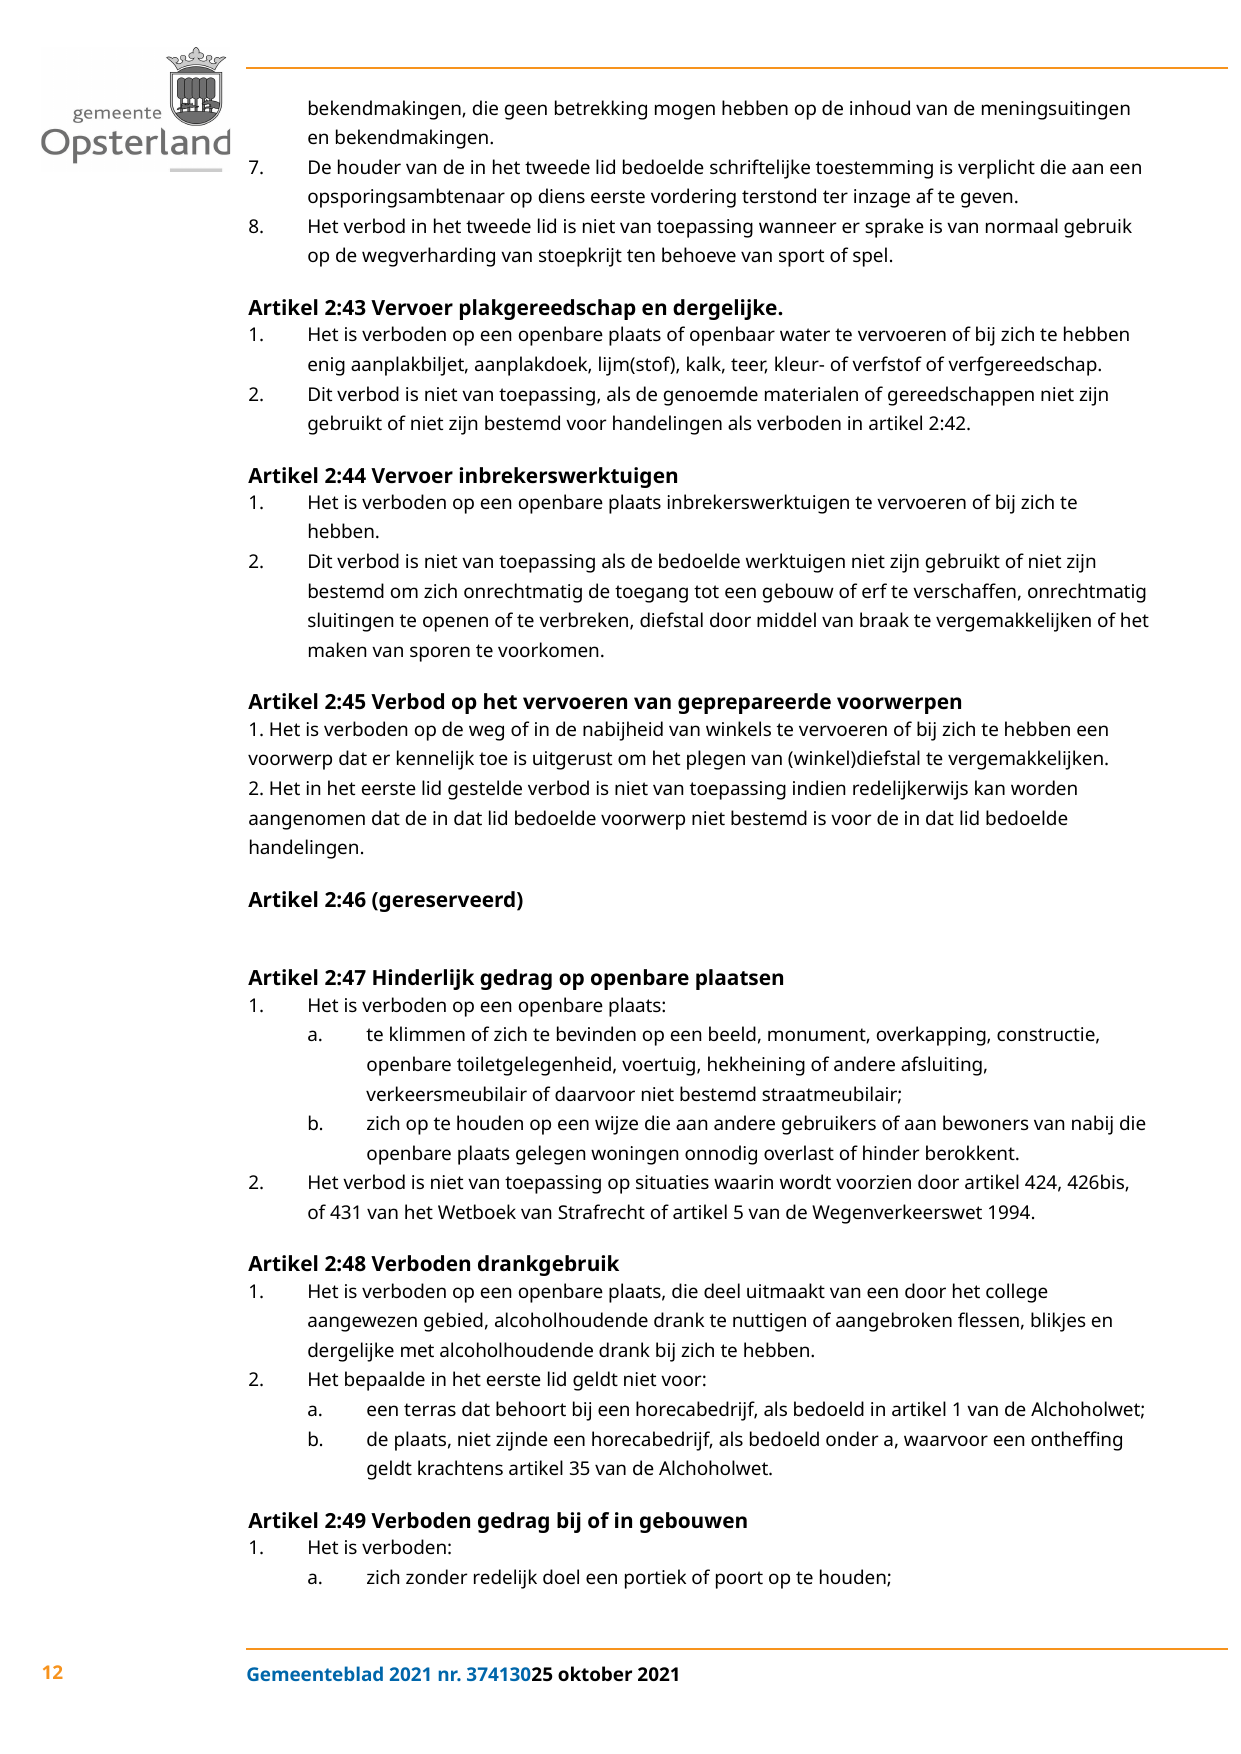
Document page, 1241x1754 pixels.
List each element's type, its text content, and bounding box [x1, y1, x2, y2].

list zich op te houden op een wijze die aan andere gebruikers of aan bewoners van nabij die openbare plaats gelegen woningen onnodig overlast of hinder berokkent. [307, 1110, 1152, 1166]
list Dit verbod is niet van toepassing, als de genoemde materialen of gereedschappen niet zijn gebruikt of niet zijn bestemd voor handelingen als verboden in artikel 2:42. [248, 381, 1152, 436]
text 2. Het in het eerste lid gestelde verbod is niet van toepassing indien redelijkerwijs kan worden aangenomen dat de in dat lid bedoelde voorwerp niet bestemd is voor de in dat lid bedoelde handelingen. [248, 775, 1152, 860]
text Artikel 2:48 Verboden drankgebruik [248, 1249, 1152, 1278]
list Het bepaalde in het eerste lid geldt niet voor: [248, 1367, 1152, 1392]
list te klimmen of zich te bevinden op een beeld, monument, overkapping, constructie, openbare toiletgelegenheid, voertuig, hekheining of andere afsluiting, verkeersmeubilair of daarvoor niet bestemd straatmeubilair; [307, 1022, 1152, 1106]
list Het is verboden op een openbare plaats: [248, 992, 1152, 1018]
list een terras dat behoort bij een horecabedrijf, als bedoeld in artikel 1 van de Alchoholwet; [307, 1396, 1152, 1422]
text 1. Het is verboden op de weg of in de nabijheid van winkels te vervoeren of bij zich te hebben een voorwerp dat er kennelijk toe is uitgerust om het plegen van (winkel)diefstal te vergemakkelijken. [248, 716, 1152, 771]
list Het verbod in het tweede lid is niet van toepassing wanneer er sprake is van normaal gebruik op de wegverharding van stoepkrijt ten behoeve van sport of spel. [248, 213, 1152, 268]
text Artikel 2:43 Vervoer plakgereedschap en dergelijke. [248, 293, 1152, 322]
list bekendmakingen, die geen betrekking mogen hebben op de inhoud van de meningsuitingen en bekendmakingen. [248, 95, 1152, 150]
text Artikel 2:46 (gereserveerd) [248, 885, 1152, 913]
text Artikel 2:47 Hinderlijk gedrag op openbare plaatsen [248, 963, 1152, 992]
text Artikel 2:44 Vervoer inbrekerswerktuigen [248, 461, 1152, 489]
picture [41, 47, 231, 172]
list Het is verboden op een openbare plaats of openbaar water te vervoeren of bij zich te hebben enig aanplakbiljet, aanplakdoek, lijm(stof), kalk, teer, kleur- of verfstof of verfgereedschap. [248, 322, 1152, 377]
list Het is verboden op een openbare plaats, die deel uitmaakt van een door het college aangewezen gebied, alcoholhoudende drank te nuttigen of aangebroken flessen, blikjes en dergelijke met alcoholhoudende drank bij zich te hebben. [248, 1278, 1152, 1363]
list Dit verbod is niet van toepassing als de bedoelde werktuigen niet zijn gebruikt of niet zijn bestemd om zich onrechtmatig de toegang tot een gebouw of erf te verschaffen, onrechtmatig sluitingen te openen of te verbreken, diefstal door middel van braak te vergemakkelijken of het maken van sporen te voorkomen. [248, 548, 1152, 663]
text Artikel 2:45 Verbod op het vervoeren van geprepareerde voorwerpen [248, 687, 1152, 716]
list zich zonder redelijk doel een portiek of poort op te houden; [307, 1564, 1152, 1589]
list Het is verboden op een openbare plaats inbrekerswerktuigen te vervoeren of bij zich te hebben. [248, 489, 1152, 544]
text Artikel 2:49 Verboden gedrag bij of in gebouwen [248, 1506, 1152, 1534]
list Het verbod is niet van toepassing op situaties waarin wordt voorzien door artikel 424, 426bis, of 431 van het Wetboek van Strafrecht of artikel 5 van de Wegenverkeerswet 1994. [248, 1169, 1152, 1225]
list Het is verboden: [248, 1534, 1152, 1560]
list de plaats, niet zijnde een horecabedrijf, als bedoeld onder a, waarvoor een ontheffing geldt krachtens artikel 35 van de Alchoholwet. [307, 1426, 1152, 1481]
list De houder van de in het tweede lid bedoelde schriftelijke toestemming is verplicht die aan een opsporingsambtenaar op diens eerste vordering terstond ter inzage af te geven. [248, 154, 1152, 209]
